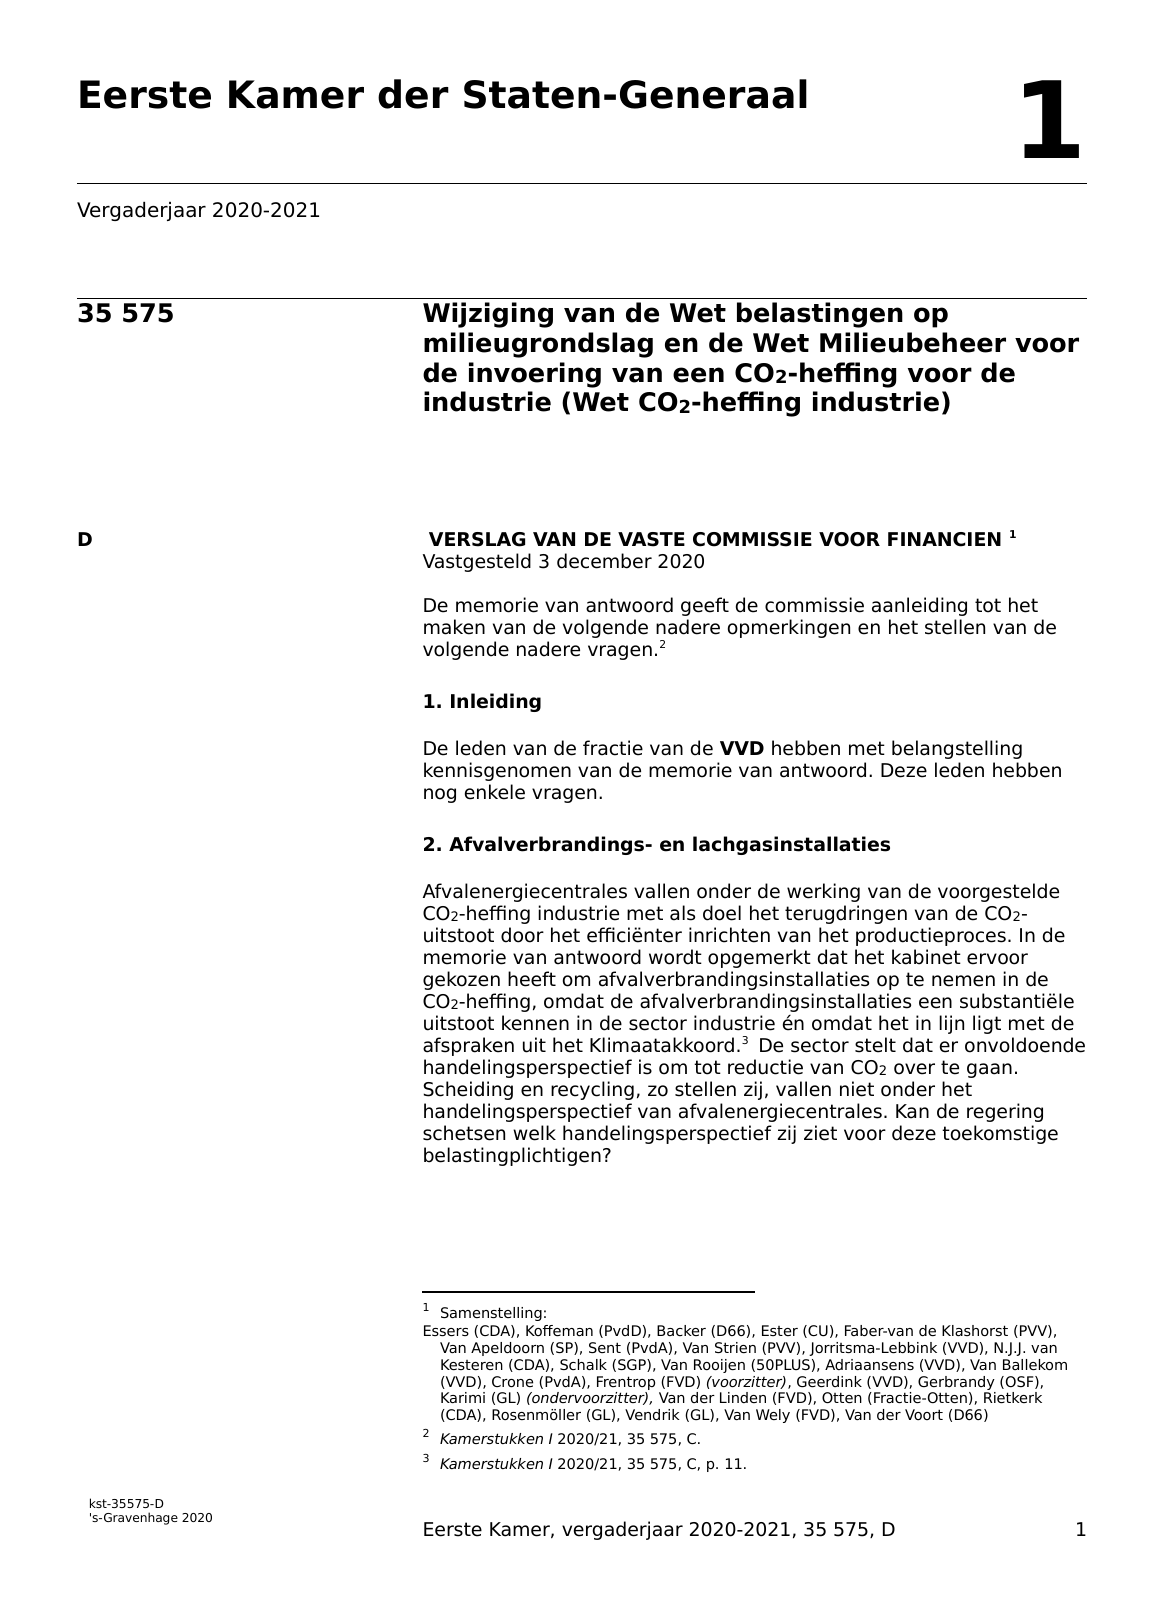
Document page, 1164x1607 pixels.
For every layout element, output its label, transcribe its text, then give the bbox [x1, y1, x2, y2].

subtitle 1. Inleiding [422, 691, 1087, 713]
text Kamerstukken I 2020/21, 35 575, C. [422, 1427, 1087, 1449]
text 's-Gravenhage 2020 [88, 1511, 323, 1525]
subtitle 35 575 Wijziging van de Wet belastingen op milieugrondslag en de Wet Milieubeheer voor de invoering van een CO2-heffing voor de industrie (Wet CO2-heffing industrie) [77, 299, 1087, 418]
text Samenstelling: [422, 1301, 1087, 1323]
table_cell Vergaderjaar 2020-2021 [77, 184, 1087, 298]
text Afvalenergiecentrales vallen onder de werking van de voorgestelde CO2-heffing industrie met als doel het terugdringen van de CO2-uitstoot door het efficiënter inrichten van het productieproces. In de memorie van antwoord wordt opgemerkt dat het kabinet ervoor gekozen heeft om afvalverbrandingsinstallaties op te nemen in de CO2-heffing, omdat de afvalverbrandingsinstallaties een substantiële uitstoot kennen in de sector industrie én omdat het in lijn ligt met de afspraken uit het Klimaatakkoord. De sector stelt dat er onvoldoende handelingsperspectief is om tot reductie van CO2 over te gaan. Scheiding en recycling, zo stellen zij, vallen niet onder het handelingsperspectief van afvalenergiecentrales. Kan de regering schetsen welk handelingsperspectief zij ziet voor deze toekomstige belastingplichtigen? [422, 881, 1087, 1166]
table_header Eerste Kamer der Staten-Generaal [77, 59, 886, 183]
table_header 1 [886, 59, 1087, 183]
text kst-35575-D [88, 1497, 323, 1511]
text Essers (CDA), Koffeman (PvdD), Backer (D66), Ester (CU), Faber-van de Klashorst (PVV), Van Apeldoorn (SP), Sent (PvdA), Van Strien (PVV), Jorritsma-Lebbink (VVD), N.J.J. van Kesteren (CDA), Schalk (SGP), Van Rooijen (50PLUS), Adriaansens (VVD), Van Ballekom (VVD), Crone (PvdA), Frentrop (FVD) (voorzitter), Geerdink (VVD), Gerbrandy (OSF), Karimi (GL) (ondervoorzitter), Van der Linden (FVD), Otten (Fractie-Otten), Rietkerk (CDA), Rosenmöller (GL), Vendrik (GL), Van Wely (FVD), Van der Voort (D66) [422, 1323, 1087, 1424]
text Vastgesteld 3 december 2020 [422, 551, 1087, 573]
text Kamerstukken I 2020/21, 35 575, C, p. 11. [422, 1452, 1087, 1474]
subtitle 2. Afvalverbrandings- en lachgasinstallaties [422, 834, 1087, 856]
subtitle D VERSLAG VAN DE VASTE COMMISSIE VOOR FINANCIEN [77, 529, 1087, 551]
text De leden van de fractie van de VVD hebben met belangstelling kennisgenomen van de memorie van antwoord. Deze leden hebben nog enkele vragen. [422, 738, 1087, 804]
text De memorie van antwoord geeft de commissie aanleiding tot het maken van de volgende nadere opmerkingen en het stellen van de volgende nadere vragen. [422, 595, 1087, 661]
